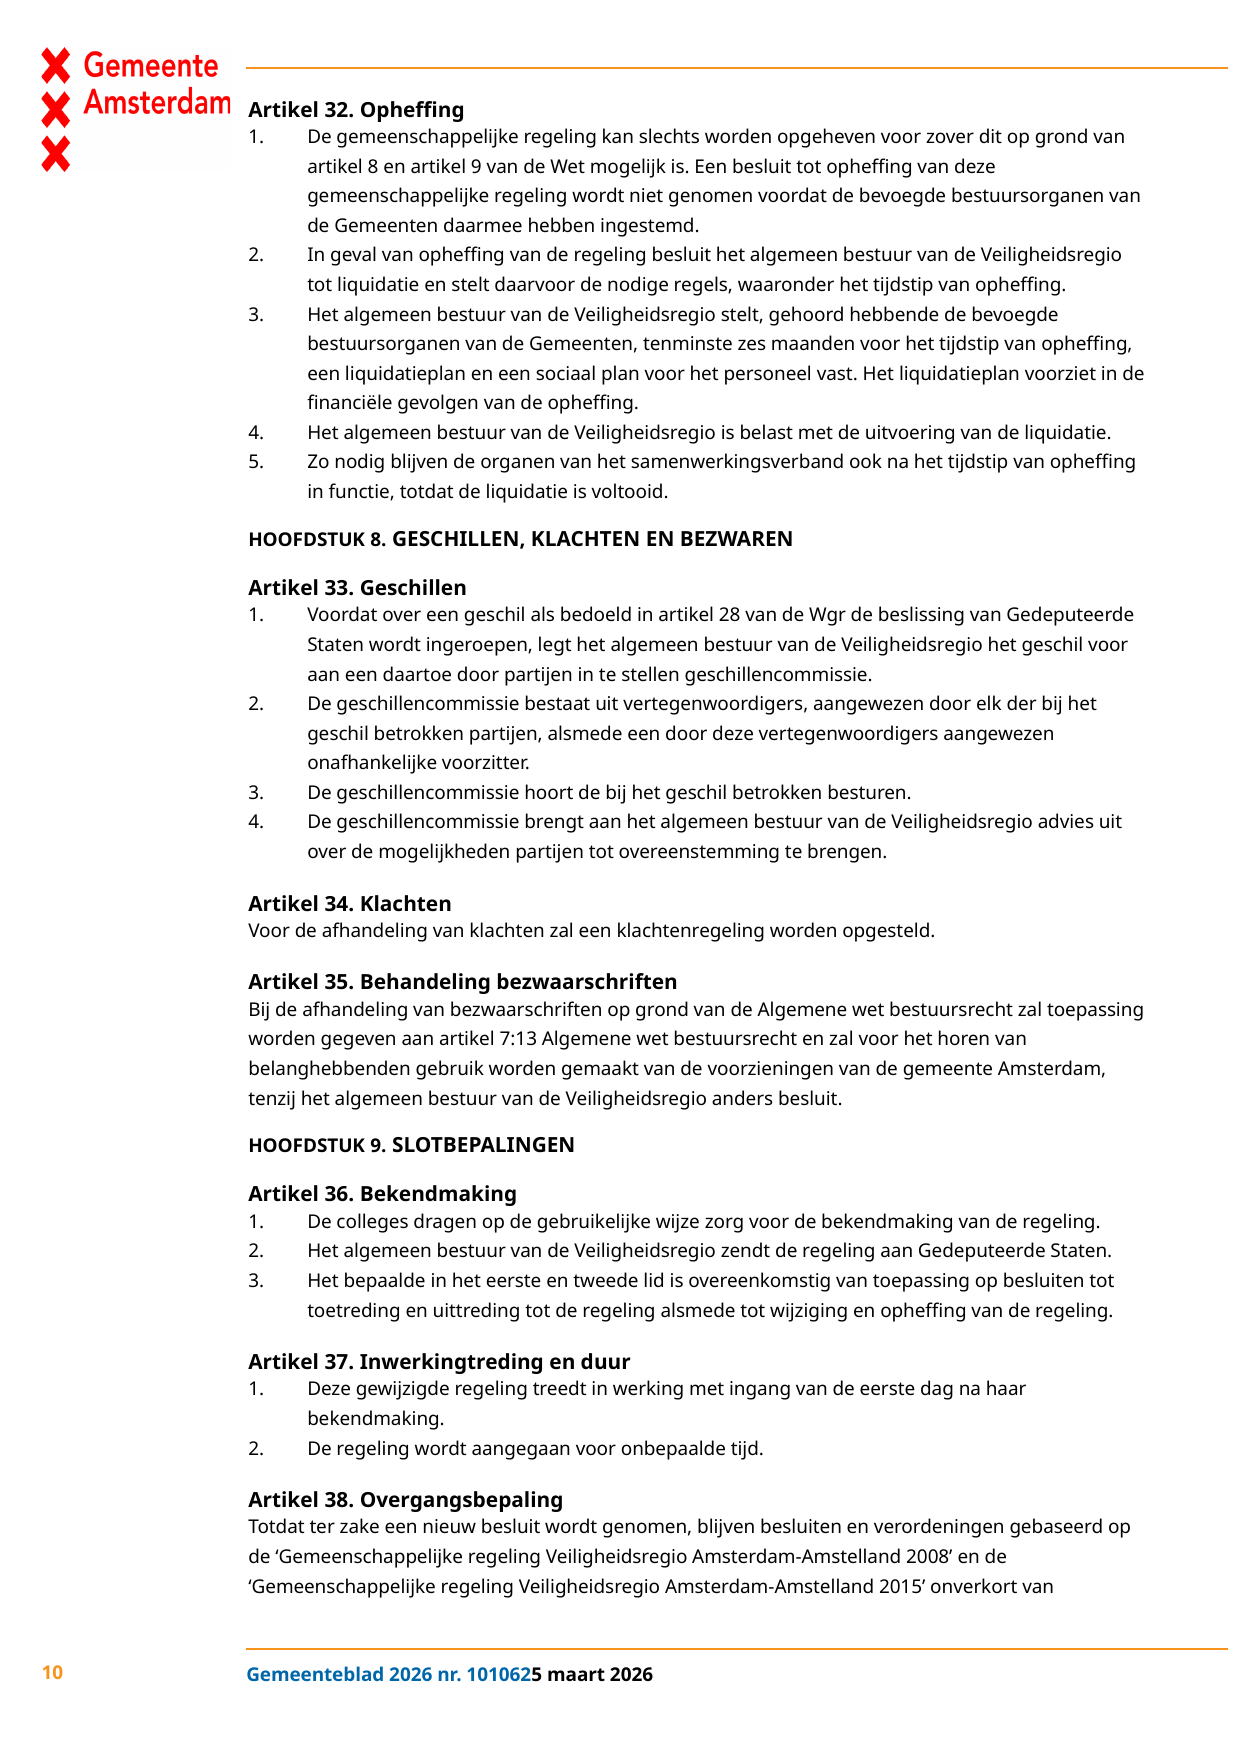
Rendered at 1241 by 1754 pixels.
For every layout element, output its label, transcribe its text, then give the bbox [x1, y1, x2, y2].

list Het algemeen bestuur van de Veiligheidsregio zendt de regeling aan Gedeputeerde Staten. [248, 1238, 1152, 1263]
list De geschillencommissie bestaat uit vertegenwoordigers, aangewezen door elk der bij het geschil betrokken partijen, alsmede een door deze vertegenwoordigers aangewezen onafhankelijke voorzitter. [248, 690, 1152, 775]
list Het algemeen bestuur van de Veiligheidsregio stelt, gehoord hebbende de bevoegde bestuursorganen van de Gemeenten, tenminste zes maanden voor het tijdstip van opheffing, een liquidatieplan en een sociaal plan voor het personeel vast. Het liquidatieplan voorziet in de financiële gevolgen van de opheffing. [248, 301, 1152, 415]
list De gemeenschappelijke regeling kan slechts worden opgeheven voor zover dit op grond van artikel 8 en artikel 9 van de Wet mogelijk is. Een besluit tot opheffing van deze gemeenschappelijke regeling wordt niet genomen voordat de bevoegde bestuursorganen van de Gemeenten daarmee hebben ingestemd. [248, 123, 1152, 238]
text Totdat ter zake een nieuw besluit wordt genomen, blijven besluiten en verordeningen gebaseerd op de ‘Gemeenschappelijke regeling Veiligheidsregio Amsterdam-Amstelland 2008’ en de ‘Gemeenschappelijke regeling Veiligheidsregio Amsterdam-Amstelland 2015’ onverkort van [248, 1514, 1152, 1598]
text Bij de afhandeling van bezwaarschriften op grond van de Algemene wet bestuursrecht zal toepassing worden gegeven aan artikel 7:13 Algemene wet bestuursrecht en zal voor het horen van belanghebbenden gebruik worden gemaakt van de voorzieningen van de gemeente Amsterdam, tenzij het algemeen bestuur van de Veiligheidsregio anders besluit. [248, 996, 1152, 1110]
text HOOFDSTUK 8. GESCHILLEN, KLACHTEN EN BEZWAREN [248, 524, 1152, 552]
list Het bepaalde in het eerste en tweede lid is overeenkomstig van toepassing op besluiten tot toetreding en uittreding tot de regeling alsmede tot wijziging en opheffing van de regeling. [248, 1267, 1152, 1322]
list Deze gewijzigde regeling treedt in werking met ingang van de eerste dag na haar bekendmaking. [248, 1376, 1152, 1431]
list Het algemeen bestuur van de Veiligheidsregio is belast met de uitvoering van de liquidatie. [248, 419, 1152, 445]
list De colleges dragen op de gebruikelijke wijze zorg voor de bekendmaking van de regeling. [248, 1208, 1152, 1234]
list De regeling wordt aangegaan voor onbepaalde tijd. [248, 1435, 1152, 1461]
text Artikel 33. Geschillen [248, 573, 1152, 602]
text Artikel 36. Bekendmaking [248, 1179, 1152, 1208]
picture [41, 47, 231, 172]
text Artikel 35. Behandeling bezwaarschriften [248, 967, 1152, 996]
list Zo nodig blijven de organen van het samenwerkingsverband ook na het tijdstip van opheffing in functie, totdat de liquidatie is voltooid. [248, 449, 1152, 504]
list Voordat over een geschil als bedoeld in artikel 28 van de Wgr de beslissing van Gedeputeerde Staten wordt ingeroepen, legt het algemeen bestuur van de Veiligheidsregio het geschil voor aan een daartoe door partijen in te stellen geschillencommissie. [248, 602, 1152, 686]
list In geval van opheffing van de regeling besluit het algemeen bestuur van de Veiligheidsregio tot liquidatie en stelt daarvoor de nodige regels, waaronder het tijdstip van opheffing. [248, 242, 1152, 297]
text Artikel 34. Klachten [248, 889, 1152, 917]
text Artikel 37. Inwerkingtreding en duur [248, 1347, 1152, 1376]
list De geschillencommissie brengt aan het algemeen bestuur van de Veiligheidsregio advies uit over de mogelijkheden partijen tot overeenstemming te brengen. [248, 809, 1152, 864]
text Artikel 32. Opheffing [248, 95, 1152, 123]
text HOOFDSTUK 9. SLOTBEPALINGEN [248, 1130, 1152, 1159]
text Artikel 38. Overgangsbepaling [248, 1485, 1152, 1514]
list De geschillencommissie hoort de bij het geschil betrokken besturen. [248, 779, 1152, 805]
text Voor de afhandeling van klachten zal een klachtenregeling worden opgesteld. [248, 917, 1152, 943]
